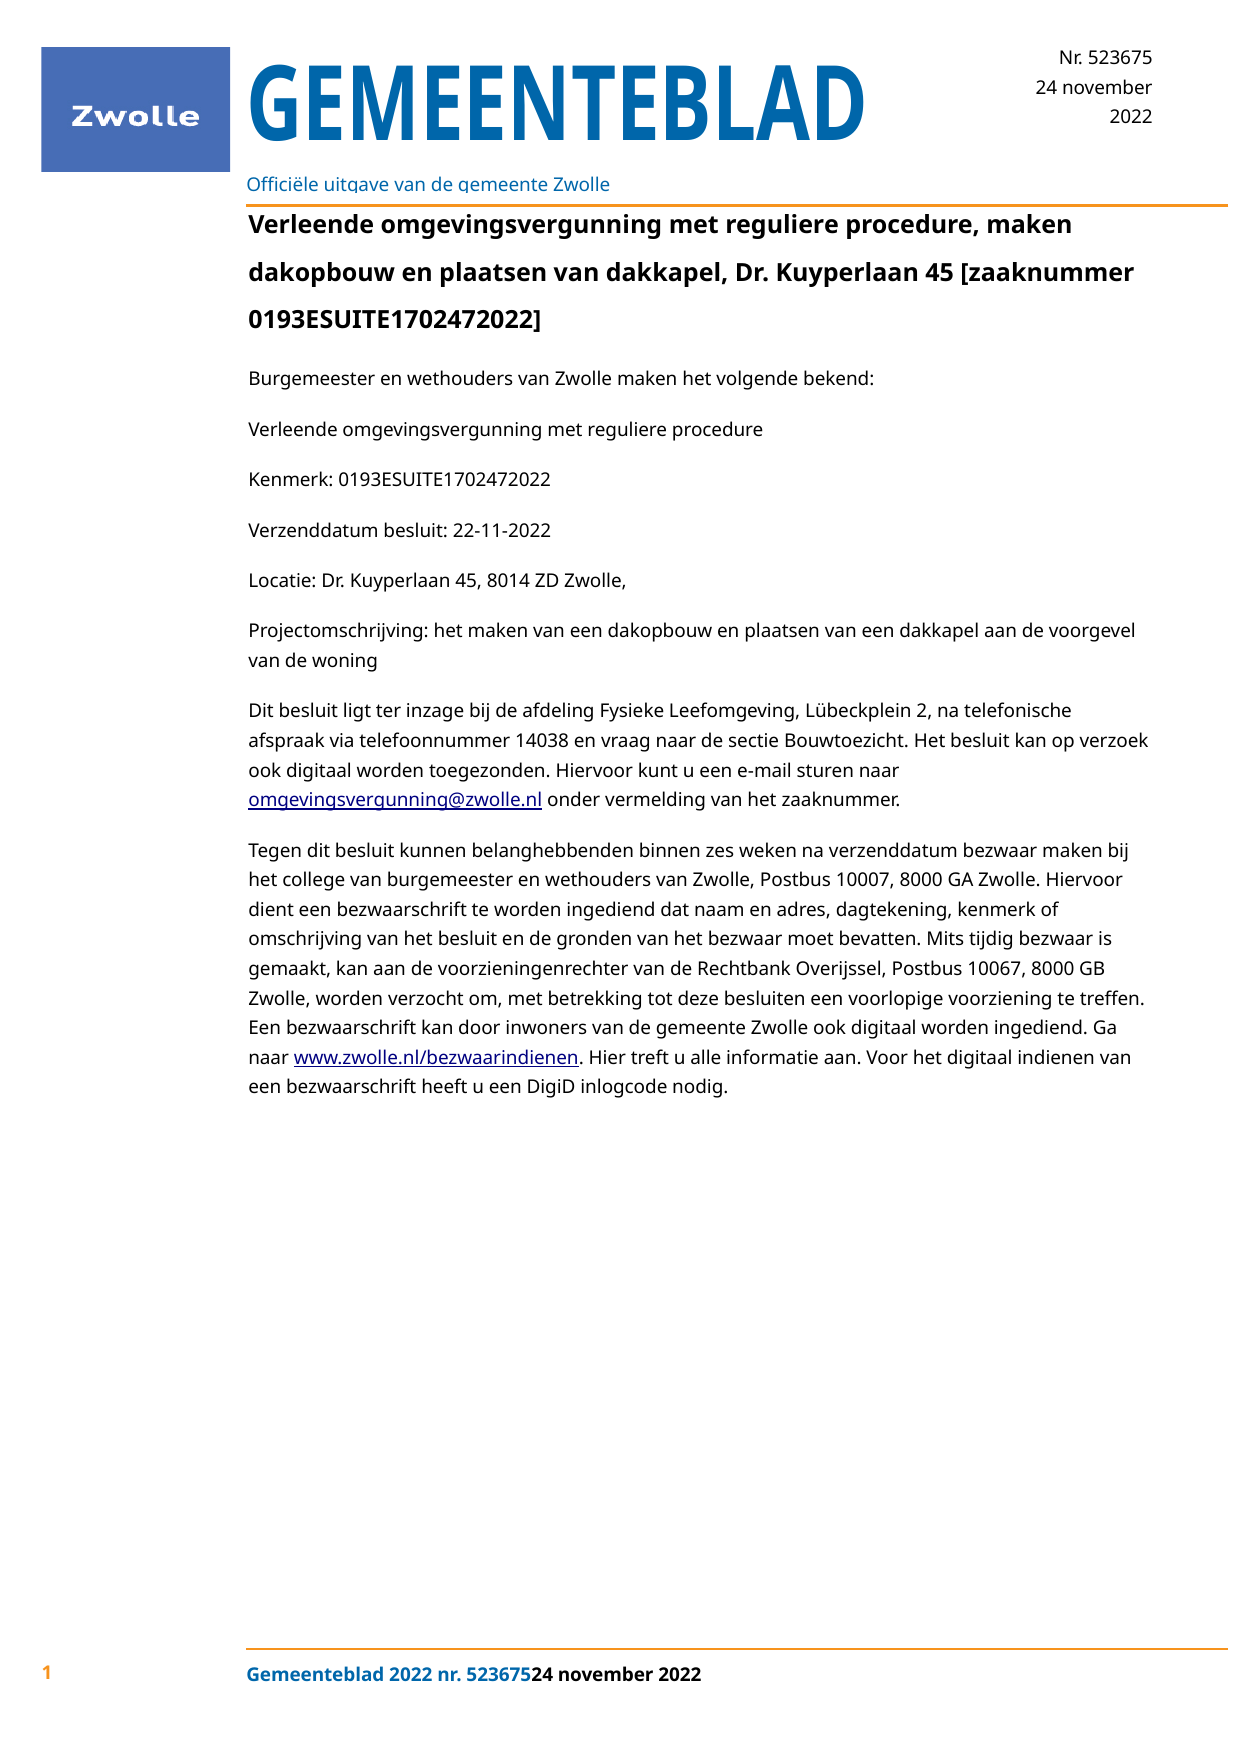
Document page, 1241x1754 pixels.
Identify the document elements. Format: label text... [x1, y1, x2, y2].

text Burgemeester en wethouders van Zwolle maken het volgende bekend: [248, 366, 1152, 391]
text Projectomschrijving: het maken van een dakopbouw en plaatsen van een dakkapel aan de voorgevel van de woning [248, 618, 1152, 673]
picture [41, 47, 231, 172]
text Verzenddatum besluit: 22-11-2022 [248, 517, 1152, 542]
text Tegen dit besluit kunnen belanghebbenden binnen zes weken na verzenddatum bezwaar maken bij het college van burgemeester en wethouders van Zwolle, Postbus 10007, 8000 GA Zwolle. Hiervoor dient een bezwaarschrift te worden ingediend dat naam en adres, dagtekening, kenmerk of omschrijving van het besluit en de gronden van het bezwaar moet bevatten. Mits tijdig bezwaar is gemaakt, kan aan de voorzieningenrechter van de Rechtbank Overijssel, Postbus 10067, 8000 GB Zwolle, worden verzocht om, met betrekking tot deze besluiten een voorlopige voorziening te treffen. Een bezwaarschrift kan door inwoners van de gemeente Zwolle ook digitaal worden ingediend. Ga naar www.zwolle.nl/bezwaarindienen. Hier treft u alle informatie aan. Voor het digitaal indienen van een bezwaarschrift heeft u een DigiD inlogcode nodig. [248, 837, 1152, 1099]
text Kenmerk: 0193ESUITE1702472022 [248, 466, 1152, 492]
text Verleende omgevingsvergunning met reguliere procedure [248, 416, 1152, 442]
text Verleende omgevingsvergunning met reguliere procedure, maken dakopbouw en plaatsen van dakkapel, Dr. Kuyperlaan 45 [zaaknummer 0193ESUITE1702472022] [248, 207, 1152, 336]
text Dit besluit ligt ter inzage bij de afdeling Fysieke Leefomgeving, Lübeckplein 2, na telefonische afspraak via telefoonnummer 14038 en vraag naar de sectie Bouwtoezicht. Het besluit kan op verzoek ook digitaal worden toegezonden. Hiervoor kunt u een e-mail sturen naar omgevingsvergunning@zwolle.nl onder vermelding van het zaaknummer. [248, 698, 1152, 812]
text Locatie: Dr. Kuyperlaan 45, 8014 ZD Zwolle, [248, 567, 1152, 593]
